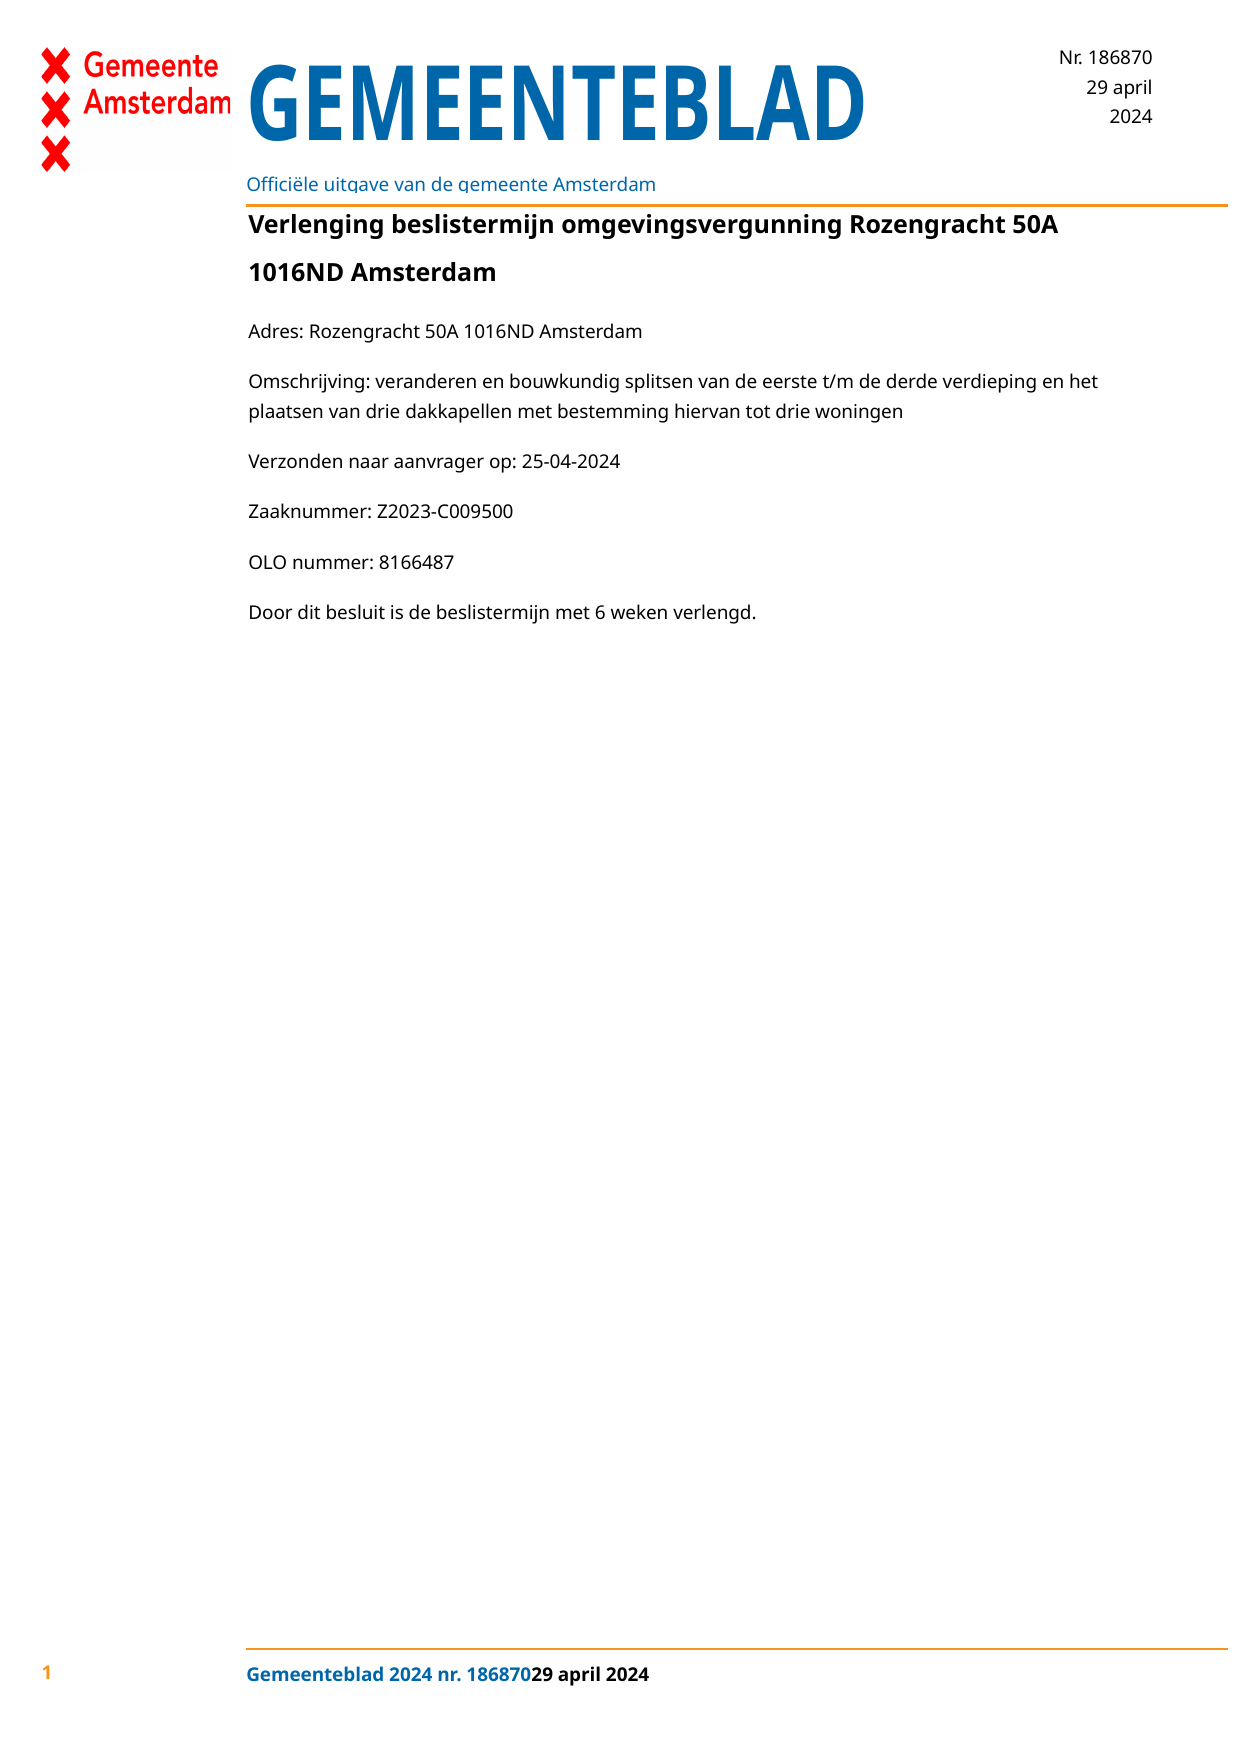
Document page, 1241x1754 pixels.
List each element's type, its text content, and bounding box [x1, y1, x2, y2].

text Omschrijving: veranderen en bouwkundig splitsen van de eerste t/m de derde verdieping en het plaatsen van drie dakkapellen met bestemming hiervan tot drie woningen [248, 368, 1152, 424]
text Zaaknummer: Z2023-C009500 [248, 499, 1152, 524]
text Verlenging beslistermijn omgevingsvergunning Rozengracht 50A 1016ND Amsterdam [248, 207, 1152, 288]
picture [41, 47, 231, 172]
text Adres: Rozengracht 50A 1016ND Amsterdam [248, 318, 1152, 344]
text Door dit besluit is de beslistermijn met 6 weken verlengd. [248, 599, 1152, 625]
text Verzonden naar aanvrager op: 25-04-2024 [248, 448, 1152, 474]
text OLO nummer: 8166487 [248, 549, 1152, 575]
